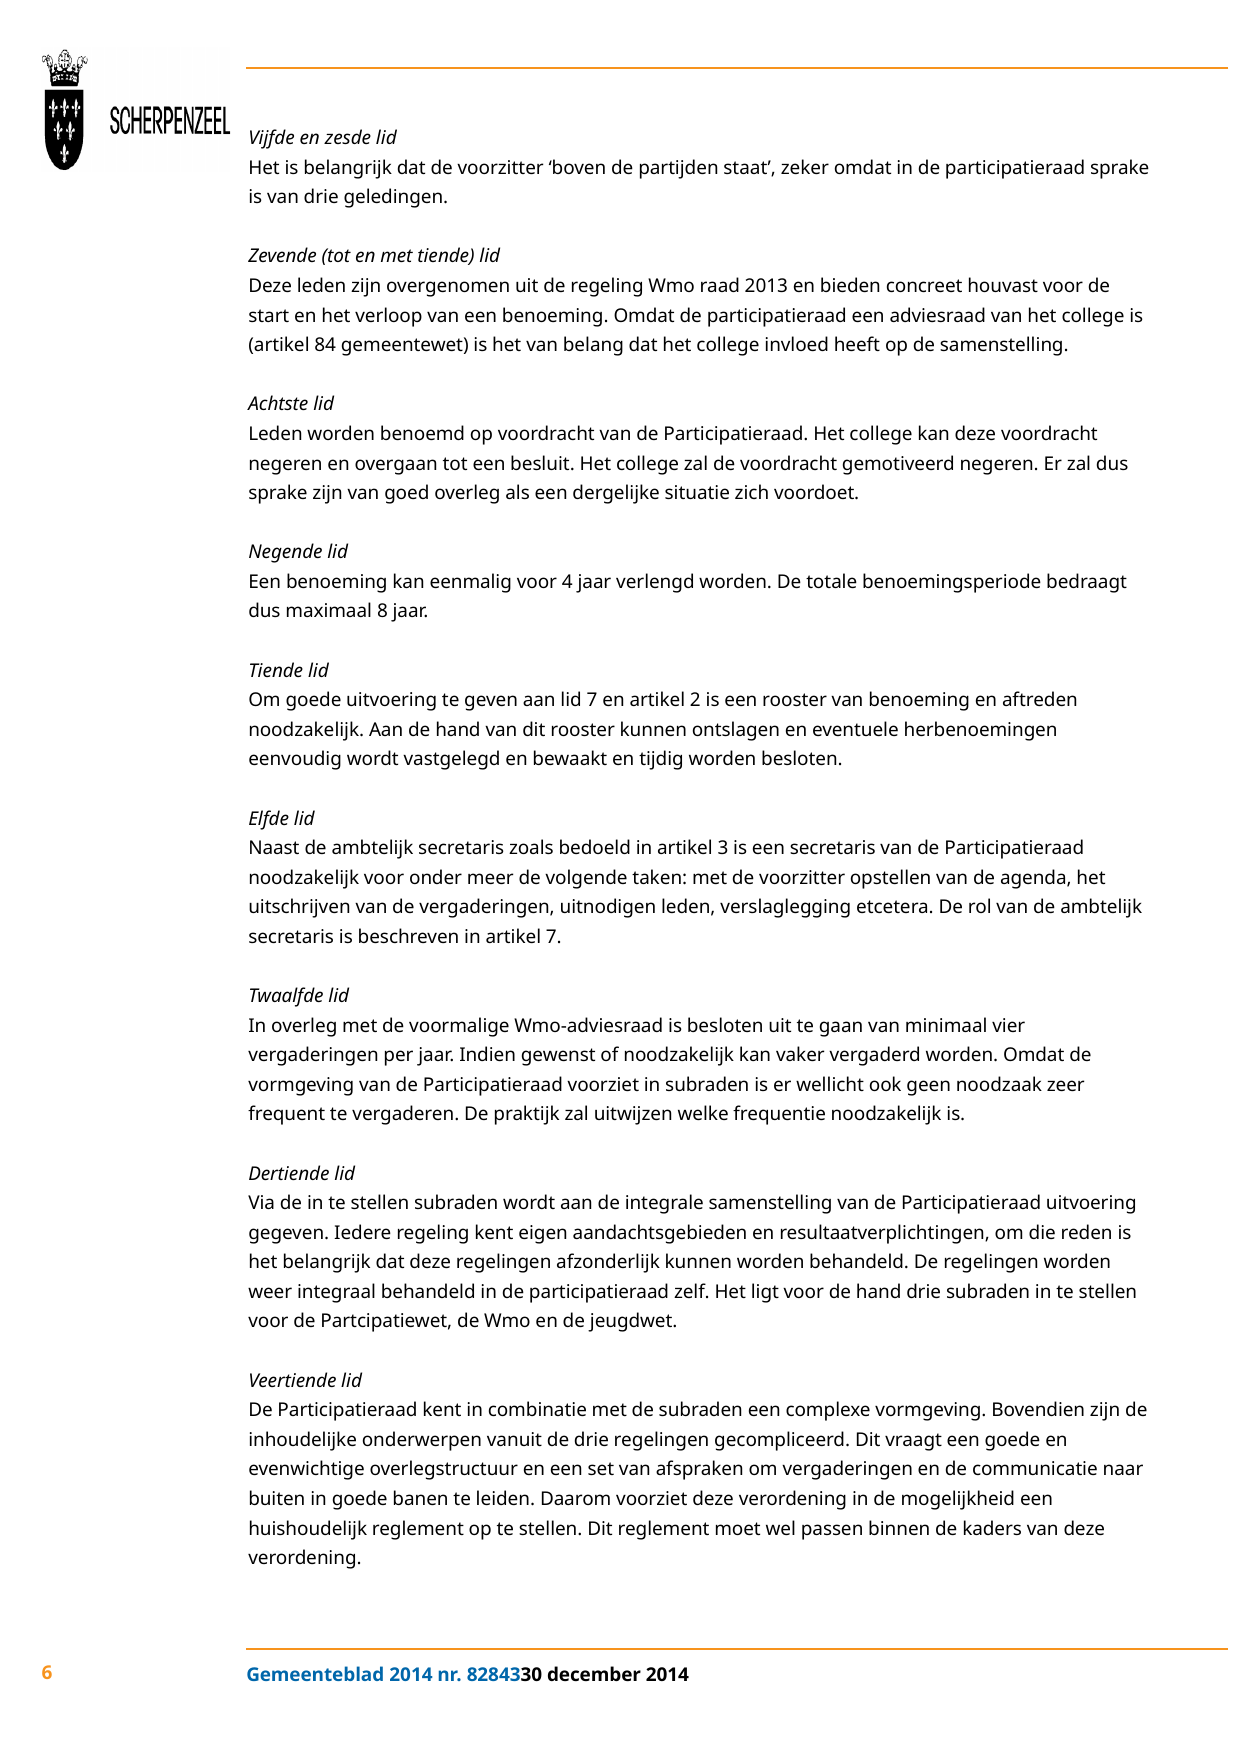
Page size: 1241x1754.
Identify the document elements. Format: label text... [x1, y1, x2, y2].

text Een benoeming kan eenmalig voor 4 jaar verlengd worden. De totale benoemingsperiode bedraagt dus maximaal 8 jaar. [248, 568, 1152, 623]
text Deze leden zijn overgenomen uit de regeling Wmo raad 2013 en bieden concreet houvast voor de start en het verloop van een benoeming. Omdat de participatieraad een adviesraad van het college is (artikel 84 gemeentewet) is het van belang dat het college invloed heeft op de samenstelling. [248, 272, 1152, 357]
text Twaalfde lid [248, 982, 1152, 1008]
text In overleg met de voormalige Wmo-adviesraad is besloten uit te gaan van minimaal vier vergaderingen per jaar. Indien gewenst of noodzakelijk kan vaker vergaderd worden. Omdat de vormgeving van de Participatieraad voorziet in subraden is er wellicht ook geen noodzaak zeer frequent te vergaderen. De praktijk zal uitwijzen welke frequentie noodzakelijk is. [248, 1012, 1152, 1126]
text Elfde lid [248, 805, 1152, 831]
text Zevende (tot en met tiende) lid [248, 243, 1152, 268]
text Achtste lid [248, 391, 1152, 416]
text De Participatieraad kent in combinatie met de subraden een complexe vormgeving. Bovendien zijn de inhoudelijke onderwerpen vanuit de drie regelingen gecompliceerd. Dit vraagt een goede en evenwichtige overlegstructuur en een set van afspraken om vergaderingen en de communicatie naar buiten in goede banen te leiden. Daarom voorziet deze verordening in de mogelijkheid een huishoudelijk reglement op te stellen. Dit reglement moet wel passen binnen de kaders van deze verordening. [248, 1396, 1152, 1570]
text Via de in te stellen subraden wordt aan de integrale samenstelling van de Participatieraad uitvoering gegeven. Iedere regeling kent eigen aandachtsgebieden en resultaatverplichtingen, om die reden is het belangrijk dat deze regelingen afzonderlijk kunnen worden behandeld. De regelingen worden weer integraal behandeld in de participatieraad zelf. Het ligt voor de hand drie subraden in te stellen voor de Partcipatiewet, de Wmo en de jeugdwet. [248, 1189, 1152, 1333]
text Om goede uitvoering te geven aan lid 7 en artikel 2 is een rooster van benoeming en aftreden noodzakelijk. Aan de hand van dit rooster kunnen ontslagen en eventuele herbenoemingen eenvoudig wordt vastgelegd en bewaakt en tijdig worden besloten. [248, 686, 1152, 771]
text Tiende lid [248, 657, 1152, 683]
text Veertiende lid [248, 1367, 1152, 1393]
picture [41, 47, 231, 172]
text Negende lid [248, 538, 1152, 564]
text Vijfde en zesde lid [248, 124, 1152, 150]
text Dertiende lid [248, 1160, 1152, 1186]
text Leden worden benoemd op voordracht van de Participatieraad. Het college kan deze voordracht negeren en overgaan tot een besluit. Het college zal de voordracht gemotiveerd negeren. Er zal dus sprake zijn van goed overleg als een dergelijke situatie zich voordoet. [248, 420, 1152, 505]
text Het is belangrijk dat de voorzitter ‘boven de partijden staat’, zeker omdat in de participatieraad sprake is van drie geledingen. [248, 154, 1152, 209]
text Naast de ambtelijk secretaris zoals bedoeld in artikel 3 is een secretaris van de Participatieraad noodzakelijk voor onder meer de volgende taken: met de voorzitter opstellen van de agenda, het uitschrijven van de vergaderingen, uitnodigen leden, verslaglegging etcetera. De rol van de ambtelijk secretaris is beschreven in artikel 7. [248, 834, 1152, 949]
